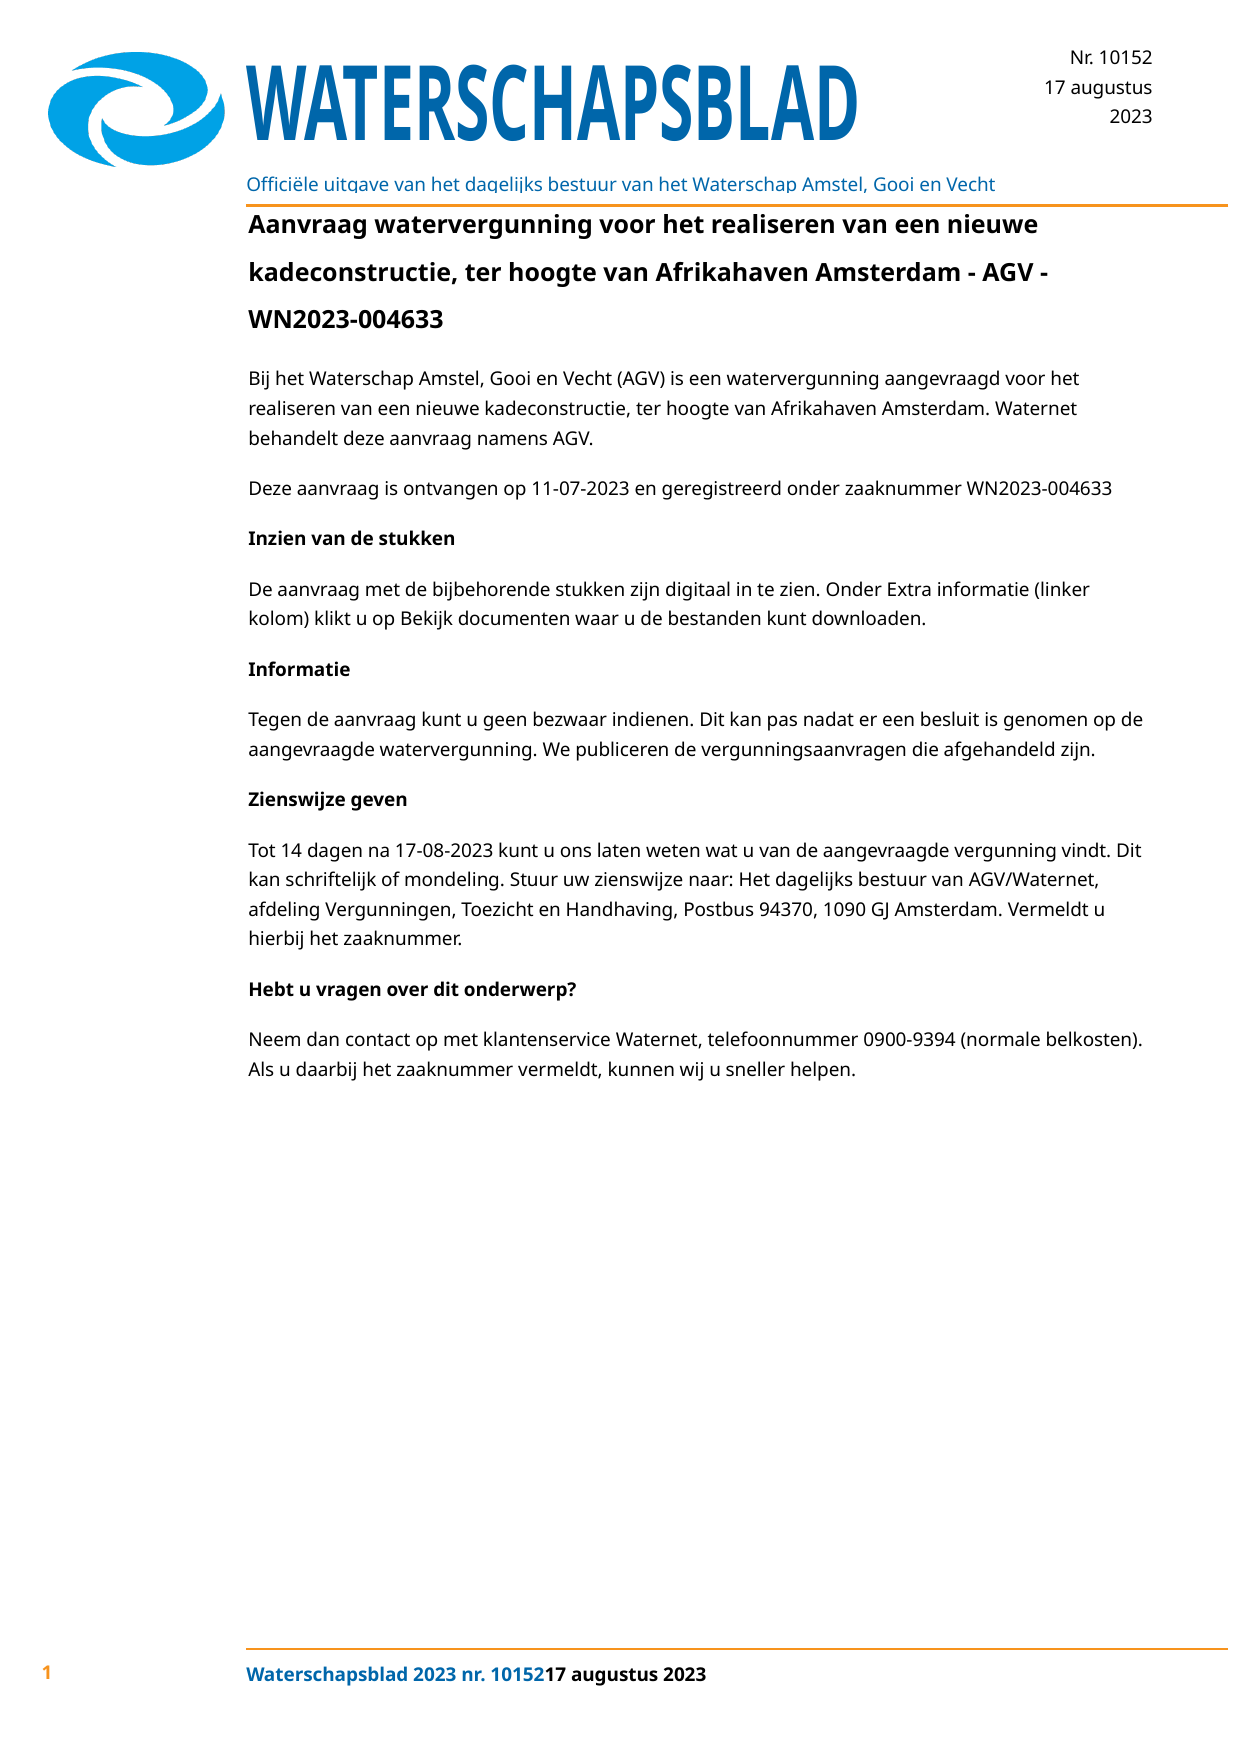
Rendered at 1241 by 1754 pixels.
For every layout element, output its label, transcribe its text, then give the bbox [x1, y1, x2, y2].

text Inzien van de stukken [248, 526, 1152, 551]
text Informatie [248, 656, 1152, 682]
text Bij het Waterschap Amstel, Gooi en Vecht (AGV) is een watervergunning aangevraagd voor het realiseren van een nieuwe kadeconstructie, ter hoogte van Afrikahaven Amsterdam. Waternet behandelt deze aanvraag namens AGV. [248, 366, 1152, 450]
text Zienswijze geven [248, 786, 1152, 812]
text Aanvraag watervergunning voor het realiseren van een nieuwe kadeconstructie, ter hoogte van Afrikahaven Amsterdam - AGV - WN2023-004633 [248, 207, 1152, 336]
text De aanvraag met de bijbehorende stukken zijn digitaal in te zien. Onder Extra informatie (linker kolom) klikt u op Bekijk documenten waar u de bestanden kunt downloaden. [248, 576, 1152, 631]
picture [41, 47, 231, 172]
text Deze aanvraag is ontvangen op 11-07-2023 en geregistreerd onder zaaknummer WN2023-004633 [248, 475, 1152, 501]
text Tegen de aanvraag kunt u geen bezwaar indienen. Dit kan pas nadat er een besluit is genomen op de aangevraagde watervergunning. We publiceren de vergunningsaanvragen die afgehandeld zijn. [248, 706, 1152, 762]
text Tot 14 dagen na 17-08-2023 kunt u ons laten weten wat u van de aangevraagde vergunning vindt. Dit kan schriftelijk of mondeling. Stuur uw zienswijze naar: Het dagelijks bestuur van AGV/Waternet, afdeling Vergunningen, Toezicht en Handhaving, Postbus 94370, 1090 GJ Amsterdam. Vermeldt u hierbij het zaaknummer. [248, 837, 1152, 951]
text Neem dan contact op met klantenservice Waternet, telefoonnummer 0900-9394 (normale belkosten). Als u daarbij het zaaknummer vermeldt, kunnen wij u sneller helpen. [248, 1026, 1152, 1082]
text Hebt u vragen over dit onderwerp? [248, 976, 1152, 1002]
